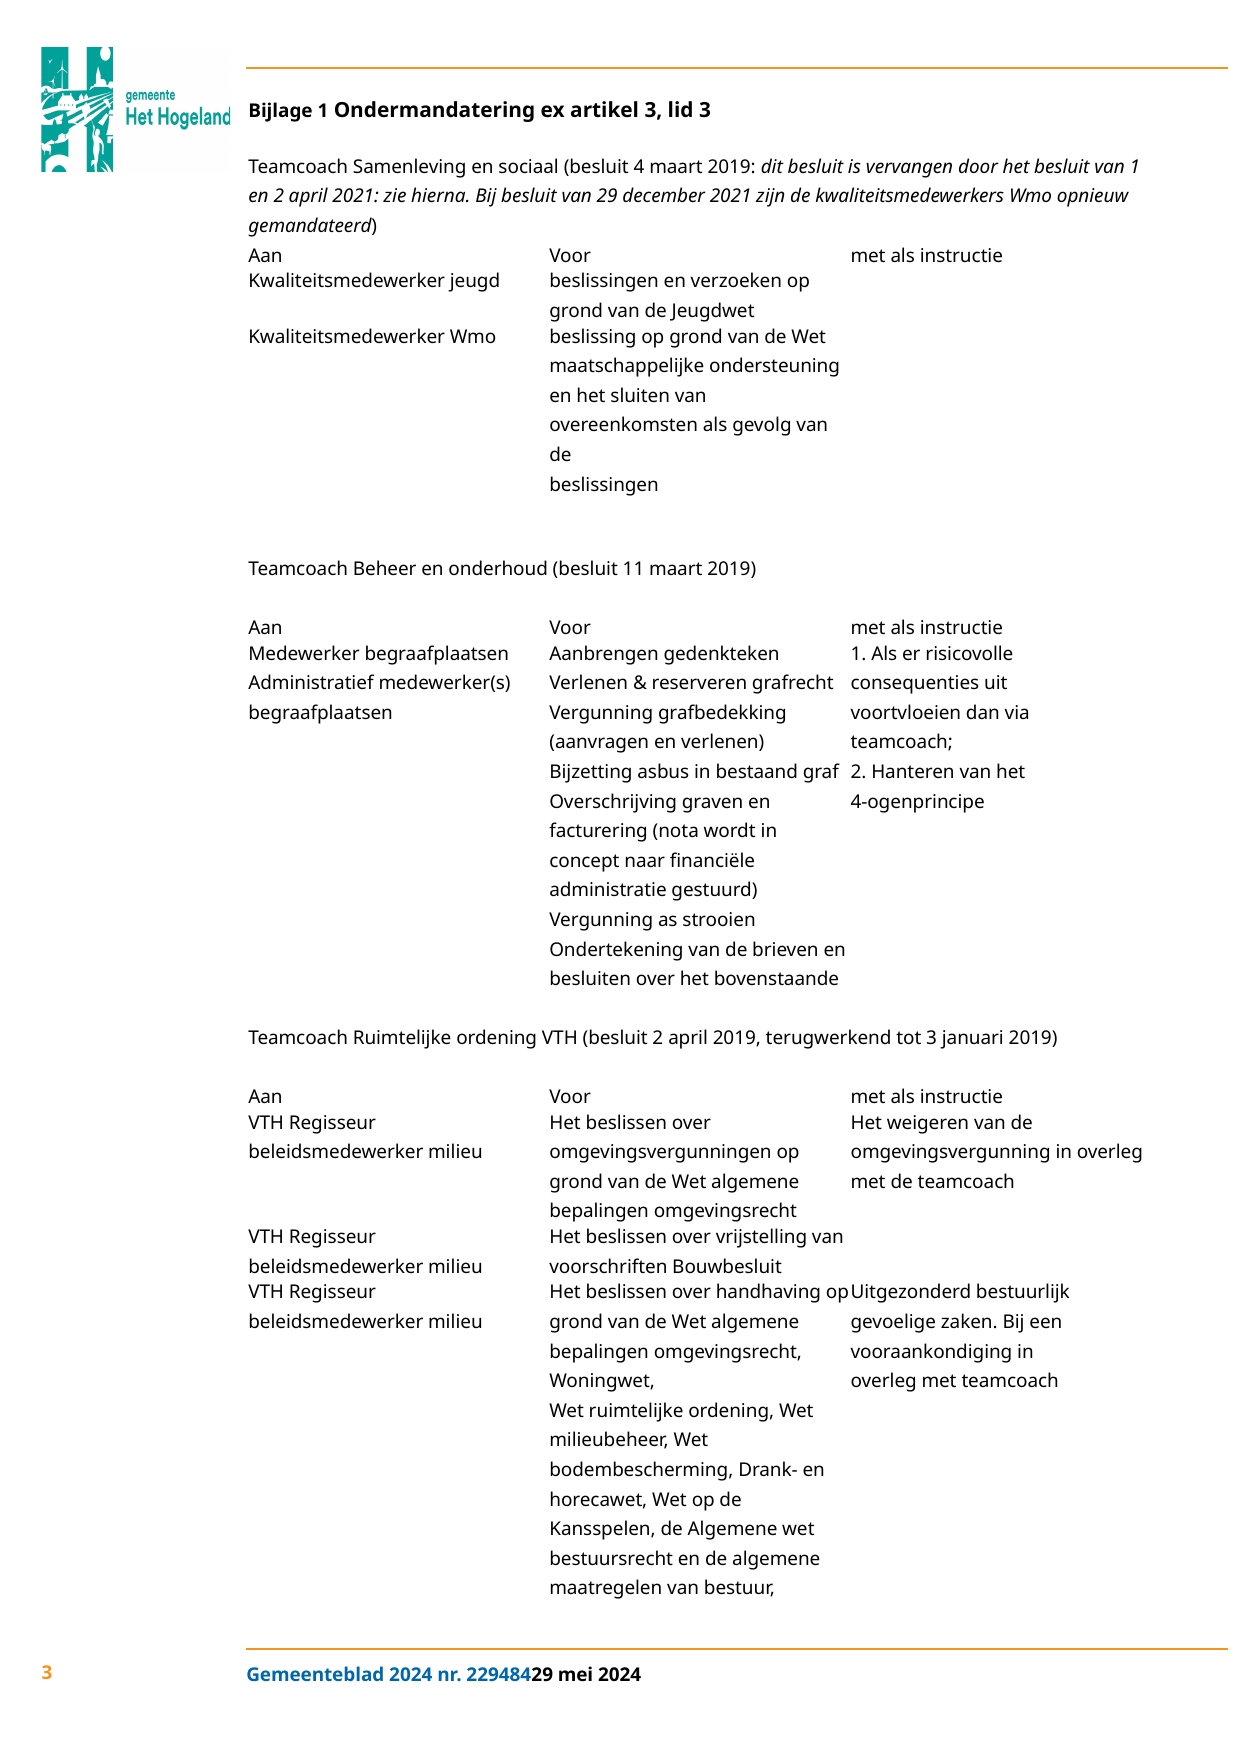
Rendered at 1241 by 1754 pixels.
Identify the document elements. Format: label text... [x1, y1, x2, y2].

table_cell Uitgezonderd bestuurlijk gevoelige zaken. Bij een vooraankondiging in overleg met teamcoach [850, 1279, 1152, 1600]
table_cell VTH Regisseur beleidsmedewerker milieu [248, 1279, 549, 1600]
table_cell [549, 496, 850, 522]
table_cell Medewerker begraafplaatsen Administratief medewerker(s) begraafplaatsen [248, 640, 549, 991]
table_header met als instructie [850, 614, 1152, 640]
text Teamcoach Beheer en onderhoud (besluit 11 maart 2019) [248, 555, 1152, 581]
table_header Voor [549, 1083, 850, 1109]
table_header Voor [549, 614, 850, 640]
table_cell [850, 323, 1152, 496]
table_cell beslissing op grond van de Wet maatschappelijke ondersteuning en het sluiten van overeenkomsten als gevolg van de beslissingen [549, 323, 850, 496]
table_cell [850, 1224, 1152, 1279]
table_header met als instructie [850, 242, 1152, 267]
table_cell Kwaliteitsmedewerker jeugd [248, 268, 549, 323]
table_cell Kwaliteitsmedewerker Wmo [248, 323, 549, 496]
table_header Voor [549, 242, 850, 267]
table_cell Het beslissen over omgevingsvergunningen op grond van de Wet algemene bepalingen omgevingsrecht [549, 1109, 850, 1223]
table_cell VTH Regisseur beleidsmedewerker milieu [248, 1224, 549, 1279]
table_cell Het beslissen over vrijstelling van voorschriften Bouwbesluit [549, 1224, 850, 1279]
table_cell [248, 496, 549, 522]
picture [41, 47, 231, 172]
table_header met als instructie [850, 1083, 1152, 1109]
text Teamcoach Samenleving en sociaal (besluit 4 maart 2019: dit besluit is vervangen door het besluit van 1 en 2 april 2021: zie hierna. Bij besluit van 29 december 2021 zijn de kwaliteitsmedewerkers Wmo opnieuw gemandateerd) [248, 153, 1152, 238]
table_cell Het weigeren van de omgevingsvergunning in overleg met de teamcoach [850, 1109, 1152, 1223]
table_cell beslissingen en verzoeken op grond van de Jeugdwet [549, 268, 850, 323]
text Teamcoach Ruimtelijke ordening VTH (besluit 2 april 2019, terugwerkend tot 3 januari 2019) [248, 1024, 1152, 1050]
table_header Aan [248, 1083, 549, 1109]
text Bijlage 1 Ondermandatering ex artikel 3, lid 3 [248, 95, 1152, 123]
table_cell [850, 496, 1152, 522]
table_cell Aanbrengen gedenkteken Verlenen & reserveren grafrecht Vergunning grafbedekking (aanvragen en verlenen) Bijzetting asbus in bestaand graf Overschrijving graven en facturering (nota wordt in concept naar financiële administratie gestuurd) Vergunning as strooien Ondertekening van de brieven en besluiten over het bovenstaande [549, 640, 850, 991]
table_cell 1. Als er risicovolle consequenties uit voortvloeien dan via teamcoach; 2. Hanteren van het 4-ogenprincipe [850, 640, 1152, 991]
table_header Aan [248, 614, 549, 640]
table_cell [850, 268, 1152, 323]
table_cell Het beslissen over handhaving op grond van de Wet algemene bepalingen omgevingsrecht, Woningwet, Wet ruimtelijke ordening, Wet milieubeheer, Wet bodembescherming, Drank- en horecawet, Wet op de Kansspelen, de Algemene wet bestuursrecht en de algemene maatregelen van bestuur, [549, 1279, 850, 1600]
table_header Aan [248, 242, 549, 267]
table_cell VTH Regisseur beleidsmedewerker milieu [248, 1109, 549, 1223]
